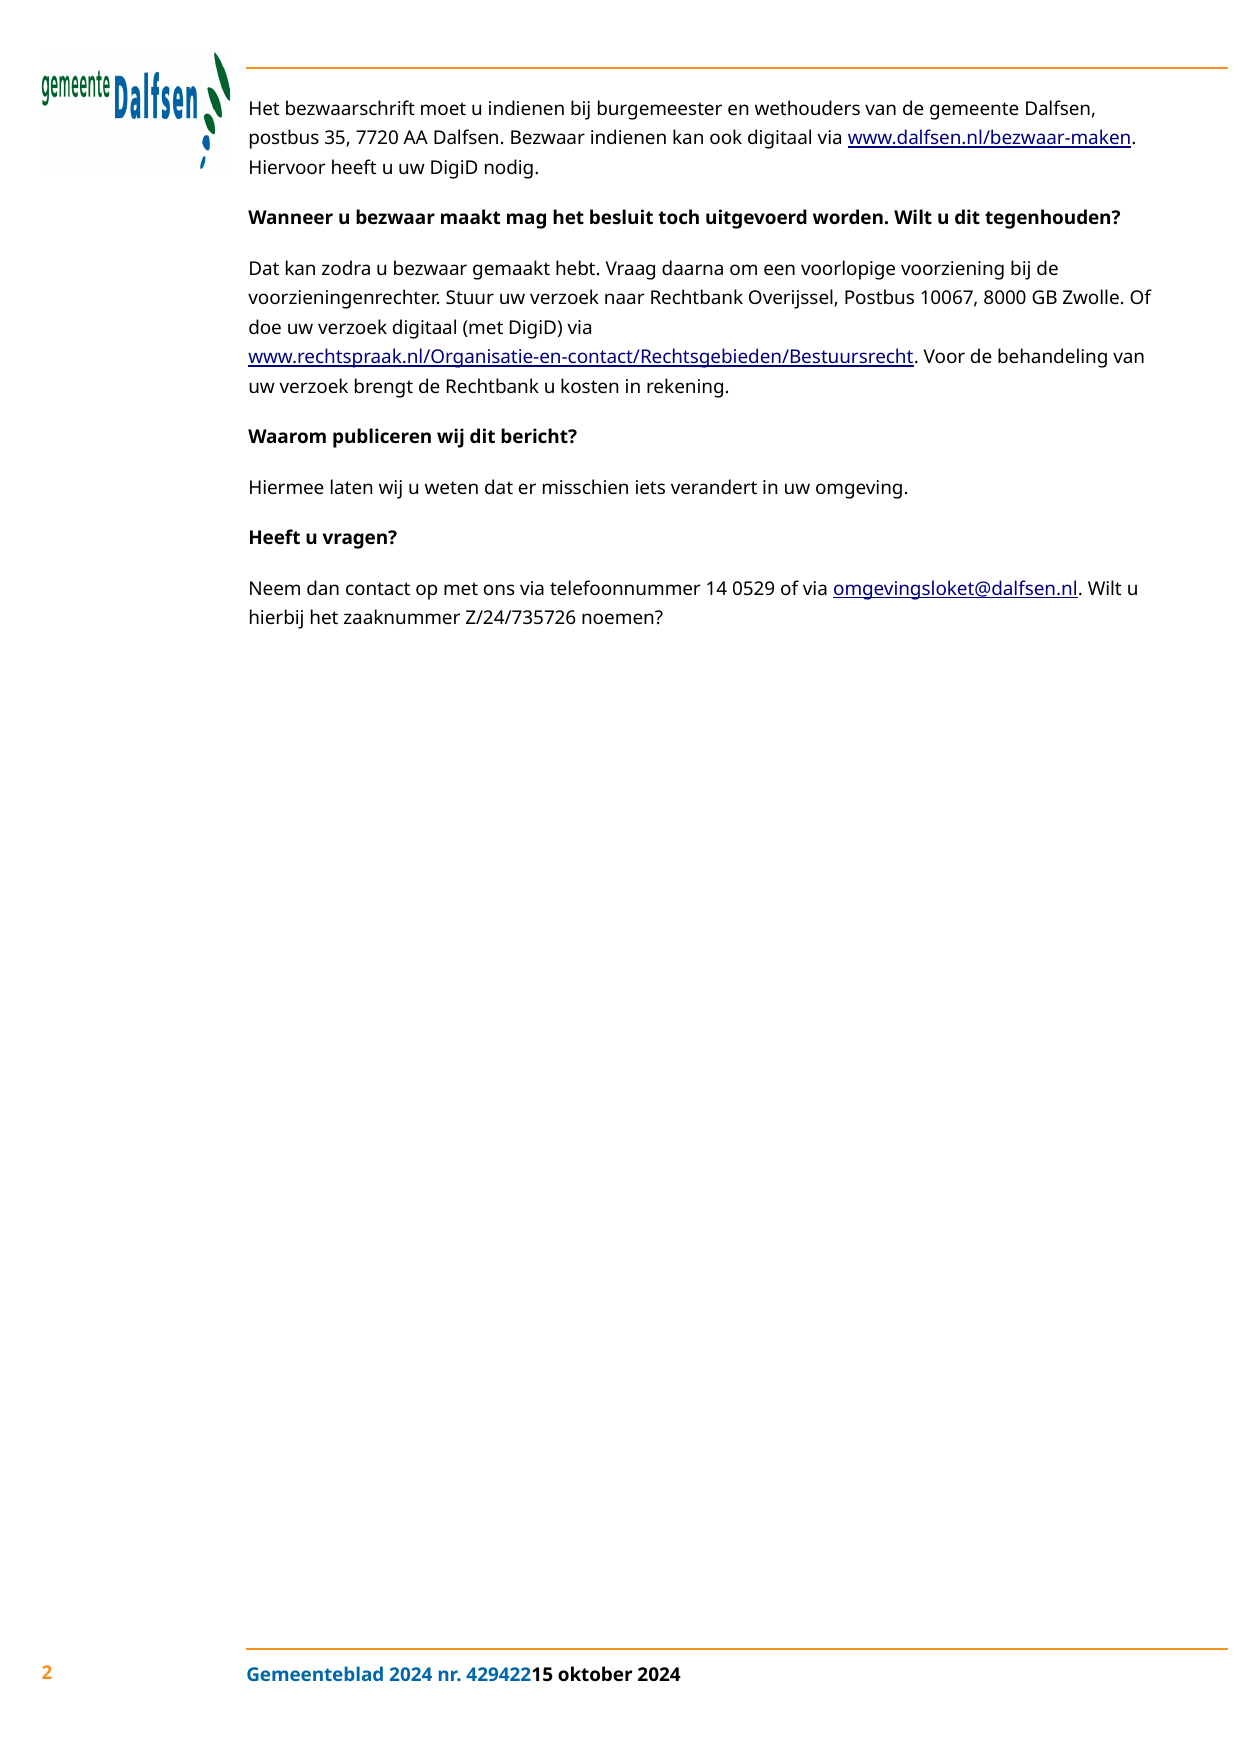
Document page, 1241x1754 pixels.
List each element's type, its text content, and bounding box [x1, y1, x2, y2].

picture [41, 47, 231, 172]
text Wanneer u bezwaar maakt mag het besluit toch uitgevoerd worden. Wilt u dit tegenhouden? [248, 204, 1152, 230]
text Dat kan zodra u bezwaar gemaakt hebt. Vraag daarna om een voorlopige voorziening bij de voorzieningenrechter. Stuur uw verzoek naar Rechtbank Overijssel, Postbus 10067, 8000 GB Zwolle. Of doe uw verzoek digitaal (met DigiD) via www.rechtspraak.nl/Organisatie-en-contact/Rechtsgebieden/Bestuursrecht. Voor de behandeling van uw verzoek brengt de Rechtbank u kosten in rekening. [248, 255, 1152, 399]
text Het bezwaarschrift moet u indienen bij burgemeester en wethouders van de gemeente Dalfsen, postbus 35, 7720 AA Dalfsen. Bezwaar indienen kan ook digitaal via www.dalfsen.nl/bezwaar-maken. Hiervoor heeft u uw DigiD nodig. [248, 95, 1152, 180]
text Hiermee laten wij u weten dat er misschien iets verandert in uw omgeving. [248, 474, 1152, 500]
text Waarom publiceren wij dit bericht? [248, 423, 1152, 449]
text Neem dan contact op met ons via telefoonnummer 14 0529 of via omgevingsloket@dalfsen.nl. Wilt u hierbij het zaaknummer Z/24/735726 noemen? [248, 575, 1152, 630]
text Heeft u vragen? [248, 524, 1152, 550]
